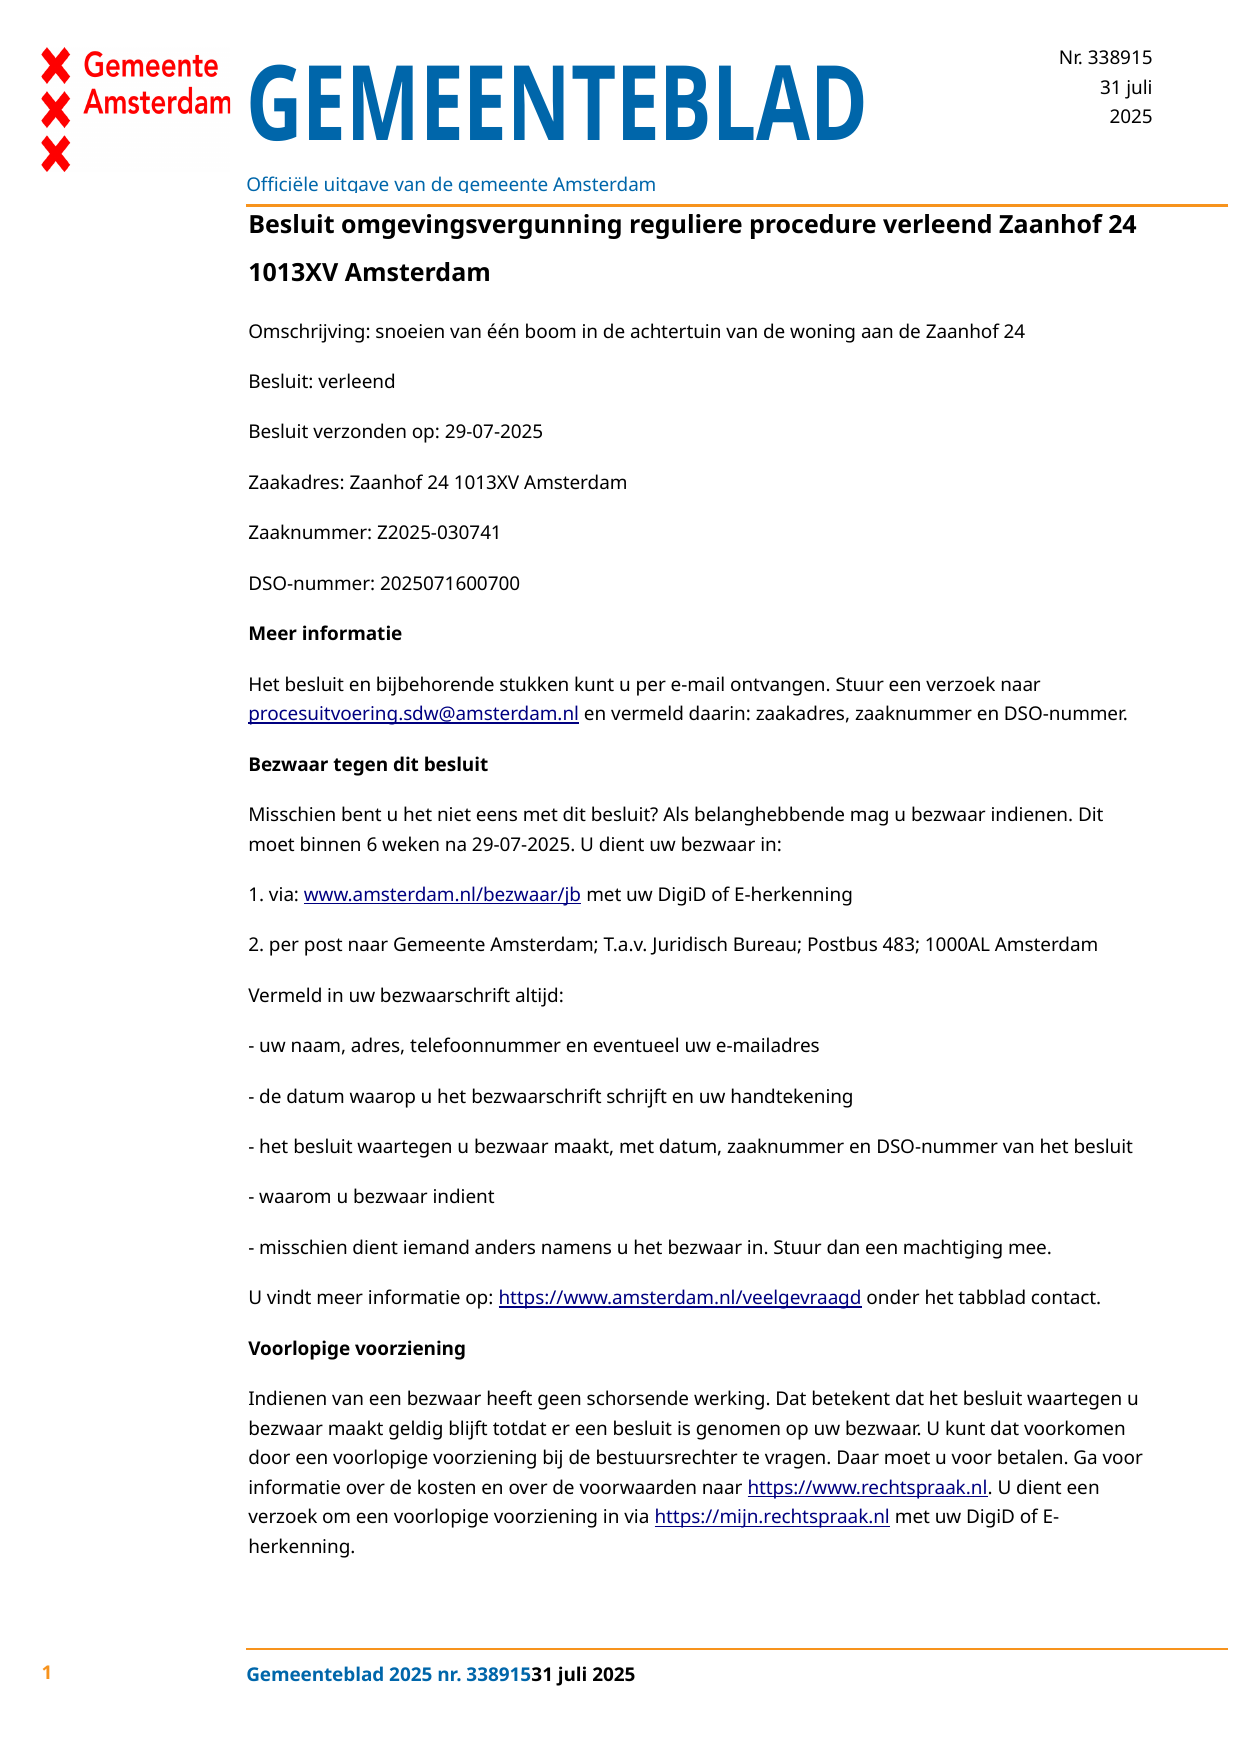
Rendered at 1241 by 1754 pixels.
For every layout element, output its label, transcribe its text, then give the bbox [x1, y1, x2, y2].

text Meer informatie [248, 620, 1152, 646]
text Besluit verzonden op: 29-07-2025 [248, 419, 1152, 444]
text Besluit: verleend [248, 368, 1152, 394]
text Besluit omgevingsvergunning reguliere procedure verleend Zaanhof 24 1013XV Amsterdam [248, 207, 1152, 288]
text - het besluit waartegen u bezwaar maakt, met datum, zaaknummer en DSO-nummer van het besluit [248, 1133, 1152, 1159]
text Indienen van een bezwaar heeft geen schorsende werking. Dat betekent dat het besluit waartegen u bezwaar maakt geldig blijft totdat er een besluit is genomen op uw bezwaar. U kunt dat voorkomen door een voorlopige voorziening bij de bestuursrechter te vragen. Daar moet u voor betalen. Ga voor informatie over de kosten en over de voorwaarden naar https://www.rechtspraak.nl. U dient een verzoek om een voorlopige voorziening in via https://mijn.rechtspraak.nl met uw DigiD of E-herkenning. [248, 1385, 1152, 1559]
text 2. per post naar Gemeente Amsterdam; T.a.v. Juridisch Bureau; Postbus 483; 1000AL Amsterdam [248, 932, 1152, 957]
text - waarom u bezwaar indient [248, 1184, 1152, 1209]
text Bezwaar tegen dit besluit [248, 751, 1152, 777]
text Het besluit en bijbehorende stukken kunt u per e-mail ontvangen. Stuur een verzoek naar procesuitvoering.sdw@amsterdam.nl en vermeld daarin: zaakadres, zaaknummer en DSO-nummer. [248, 671, 1152, 726]
text - de datum waarop u het bezwaarschrift schrijft en uw handtekening [248, 1083, 1152, 1109]
text DSO-nummer: 2025071600700 [248, 570, 1152, 596]
text U vindt meer informatie op: https://www.amsterdam.nl/veelgevraagd onder het tabblad contact. [248, 1284, 1152, 1310]
text Misschien bent u het niet eens met dit besluit? Als belanghebbende mag u bezwaar indienen. Dit moet binnen 6 weken na 29-07-2025. U dient uw bezwaar in: [248, 801, 1152, 857]
text - uw naam, adres, telefoonnummer en eventueel uw e-mailadres [248, 1032, 1152, 1058]
text - misschien dient iemand anders namens u het bezwaar in. Stuur dan een machtiging mee. [248, 1234, 1152, 1260]
text Zaakadres: Zaanhof 24 1013XV Amsterdam [248, 469, 1152, 495]
text Zaaknummer: Z2025-030741 [248, 519, 1152, 545]
text Voorlopige voorziening [248, 1335, 1152, 1361]
text Omschrijving: snoeien van één boom in de achtertuin van de woning aan de Zaanhof 24 [248, 318, 1152, 344]
text 1. via: www.amsterdam.nl/bezwaar/jb met uw DigiD of E-herkenning [248, 881, 1152, 907]
text Vermeld in uw bezwaarschrift altijd: [248, 982, 1152, 1008]
picture [41, 47, 231, 172]
